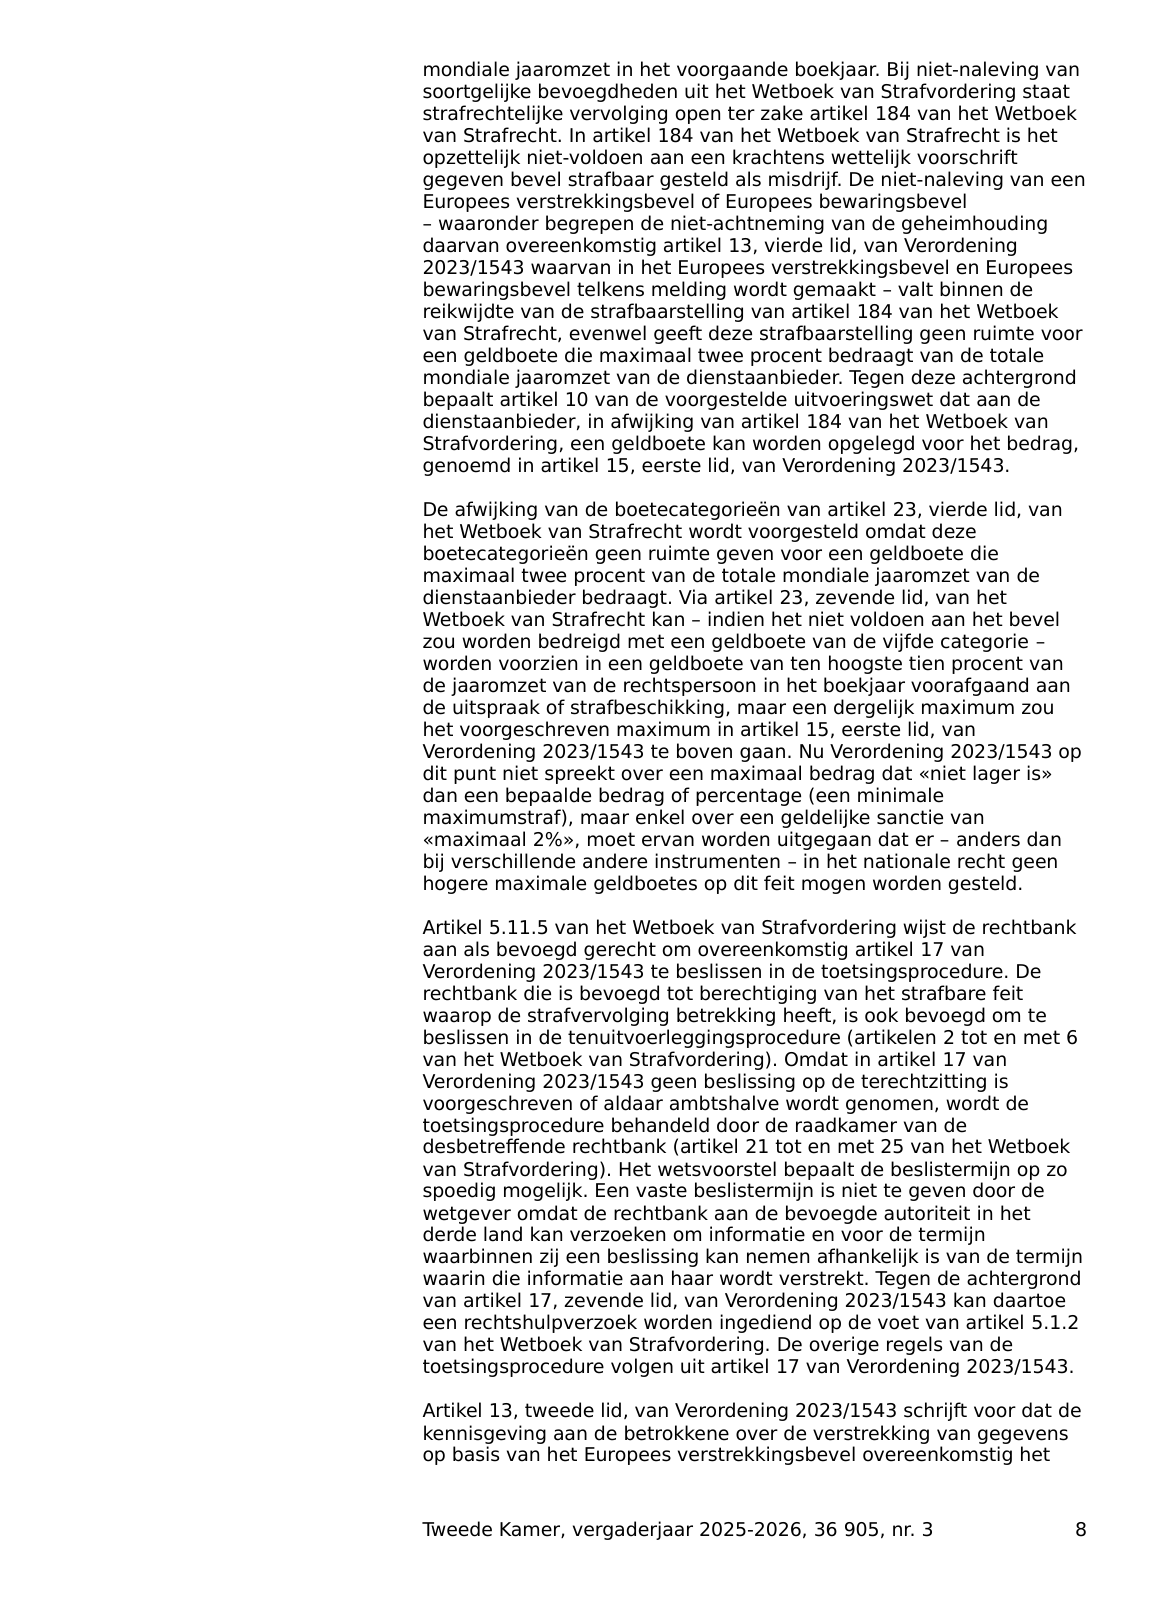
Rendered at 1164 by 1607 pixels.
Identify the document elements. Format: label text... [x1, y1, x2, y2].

text De afwijking van de boetecategorieën van artikel 23, vierde lid, van het Wetboek van Strafrecht wordt voorgesteld omdat deze boetecategorieën geen ruimte geven voor een geldboete die maximaal twee procent van de totale mondiale jaaromzet van de dienstaanbieder bedraagt. Via artikel 23, zevende lid, van het Wetboek van Strafrecht kan – indien het niet voldoen aan het bevel zou worden bedreigd met een geldboete van de vijfde categorie – worden voorzien in een geldboete van ten hoogste tien procent van de jaaromzet van de rechtspersoon in het boekjaar voorafgaand aan de uitspraak of strafbeschikking, maar een dergelijk maximum zou het voorgeschreven maximum in artikel 15, eerste lid, van Verordening 2023/1543 te boven gaan. Nu Verordening 2023/1543 op dit punt niet spreekt over een maximaal bedrag dat «niet lager is» dan een bepaalde bedrag of percentage (een minimale maximumstraf), maar enkel over een geldelijke sanctie van «maximaal 2%», moet ervan worden uitgegaan dat er – anders dan bij verschillende andere instrumenten – in het nationale recht geen hogere maximale geldboetes op dit feit mogen worden gesteld. [422, 499, 1087, 894]
text Artikel 5.11.5 van het Wetboek van Strafvordering wijst de rechtbank aan als bevoegd gerecht om overeenkomstig artikel 17 van Verordening 2023/1543 te beslissen in de toetsingsprocedure. De rechtbank die is bevoegd tot berechtiging van het strafbare feit waarop de strafvervolging betrekking heeft, is ook bevoegd om te beslissen in de tenuitvoerleggingsprocedure (artikelen 2 tot en met 6 van het Wetboek van Strafvordering). Omdat in artikel 17 van Verordening 2023/1543 geen beslissing op de terechtzitting is voorgeschreven of aldaar ambtshalve wordt genomen, wordt de toetsingsprocedure behandeld door de raadkamer van de desbetreffende rechtbank (artikel 21 tot en met 25 van het Wetboek van Strafvordering). Het wetsvoorstel bepaalt de beslistermijn op zo spoedig mogelijk. Een vaste beslistermijn is niet te geven door de wetgever omdat de rechtbank aan de bevoegde autoriteit in het derde land kan verzoeken om informatie en voor de termijn waarbinnen zij een beslissing kan nemen afhankelijk is van de termijn waarin die informatie aan haar wordt verstrekt. Tegen de achtergrond van artikel 17, zevende lid, van Verordening 2023/1543 kan daartoe een rechtshulpverzoek worden ingediend op de voet van artikel 5.1.2 van het Wetboek van Strafvordering. De overige regels van de toetsingsprocedure volgen uit artikel 17 van Verordening 2023/1543. [422, 917, 1087, 1378]
text Artikel 13, tweede lid, van Verordening 2023/1543 schrijft voor dat de kennisgeving aan de betrokkene over de verstrekking van gegevens op basis van het Europees verstrekkingsbevel overeenkomstig het [422, 1400, 1087, 1466]
text mondiale jaaromzet in het voorgaande boekjaar. Bij niet-naleving van soortgelijke bevoegdheden uit het Wetboek van Strafvordering staat strafrechtelijke vervolging open ter zake artikel 184 van het Wetboek van Strafrecht. In artikel 184 van het Wetboek van Strafrecht is het opzettelijk niet-voldoen aan een krachtens wettelijk voorschrift gegeven bevel strafbaar gesteld als misdrijf. De niet-naleving van een Europees verstrekkingsbevel of Europees bewaringsbevel – waaronder begrepen de niet-achtneming van de geheimhouding daarvan overeenkomstig artikel 13, vierde lid, van Verordening 2023/1543 waarvan in het Europees verstrekkingsbevel en Europees bewaringsbevel telkens melding wordt gemaakt – valt binnen de reikwijdte van de strafbaarstelling van artikel 184 van het Wetboek van Strafrecht, evenwel geeft deze strafbaarstelling geen ruimte voor een geldboete die maximaal twee procent bedraagt van de totale mondiale jaaromzet van de dienstaanbieder. Tegen deze achtergrond bepaalt artikel 10 van de voorgestelde uitvoeringswet dat aan de dienstaanbieder, in afwijking van artikel 184 van het Wetboek van Strafvordering, een geldboete kan worden opgelegd voor het bedrag, genoemd in artikel 15, eerste lid, van Verordening 2023/1543. [422, 59, 1087, 477]
